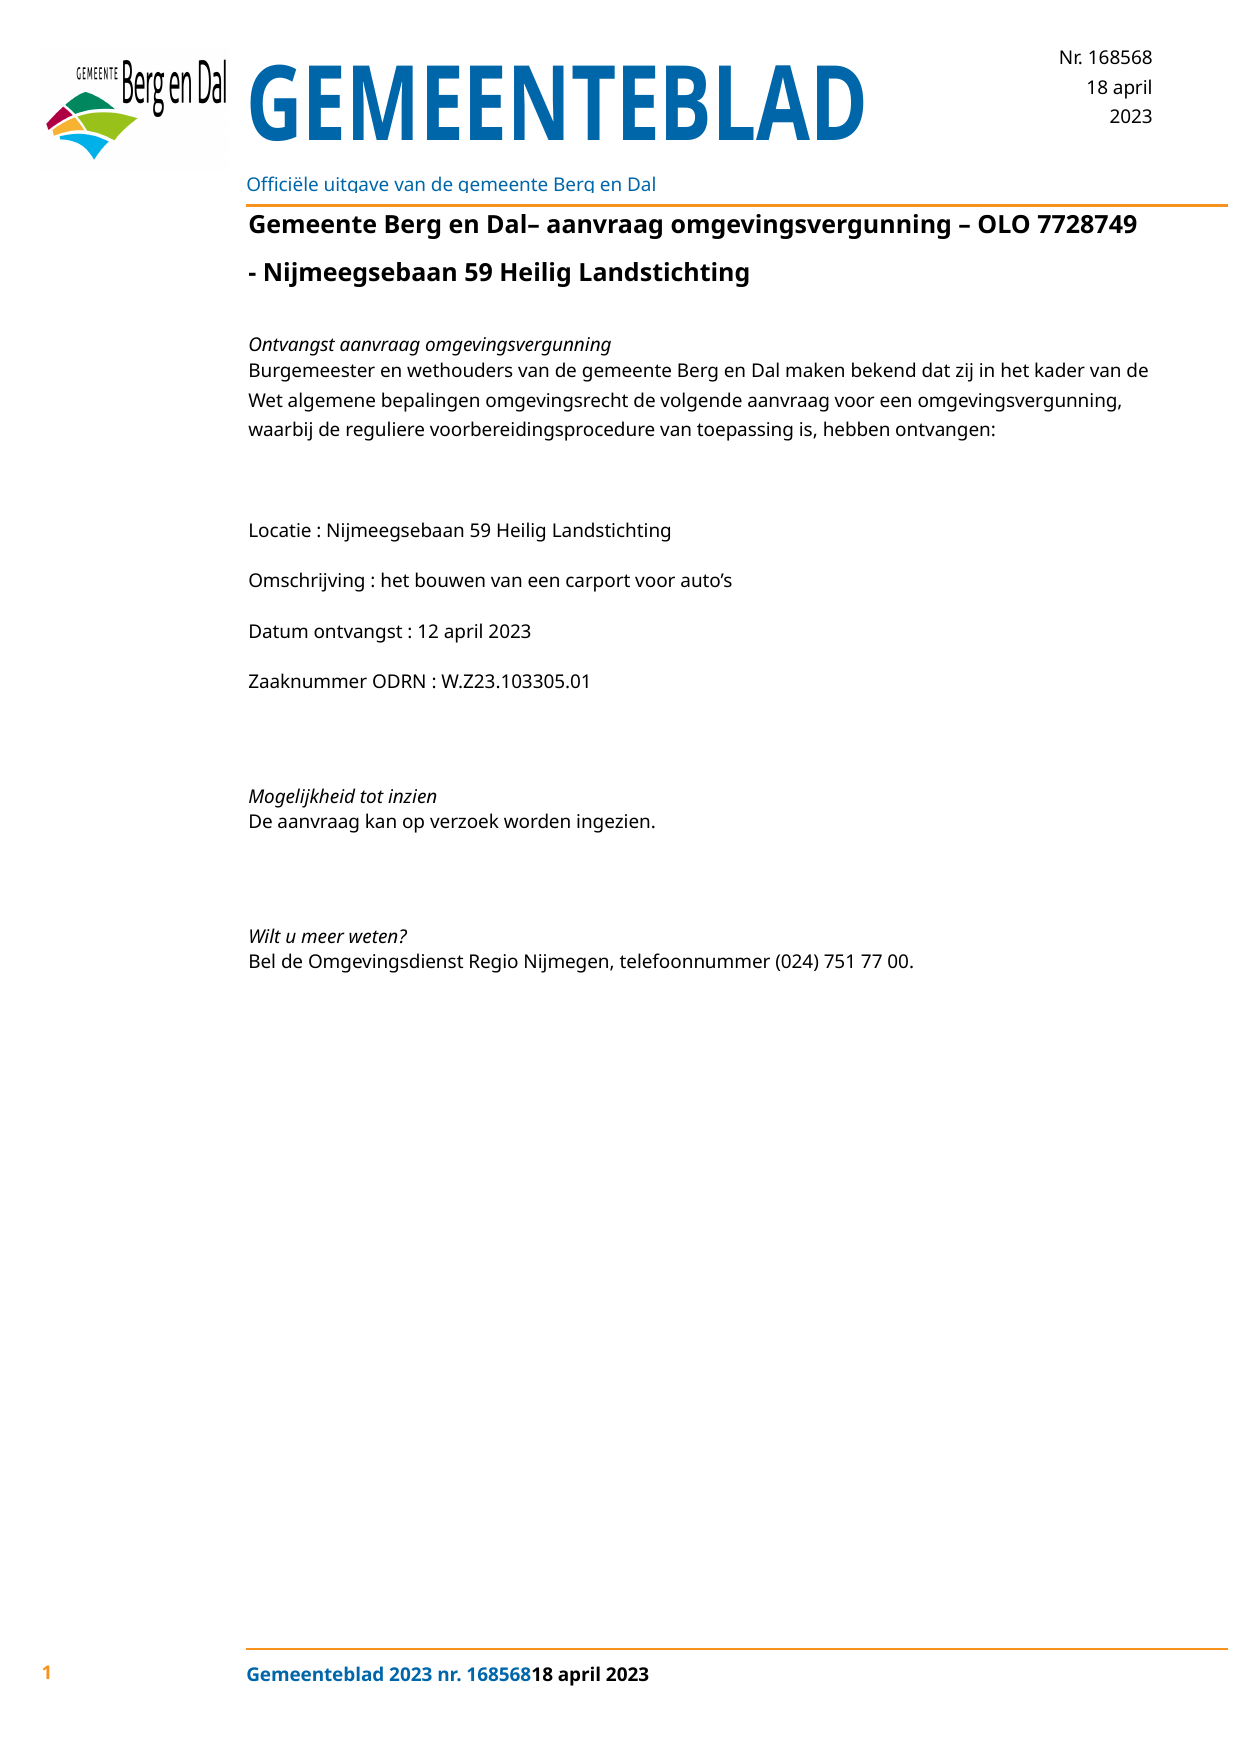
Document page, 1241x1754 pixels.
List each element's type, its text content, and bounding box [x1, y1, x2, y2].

text Mogelijkheid tot inzien [248, 783, 1152, 808]
text Zaaknummer ODRN : W.Z23.103305.01 [248, 668, 1152, 694]
text Wilt u meer weten? [248, 923, 1152, 949]
text Locatie : Nijmeegsebaan 59 Heilig Landstichting [248, 517, 1152, 543]
picture [41, 47, 231, 172]
text Ontvangst aanvraag omgevingsvergunning [248, 331, 1152, 357]
text Datum ontvangst : 12 april 2023 [248, 618, 1152, 644]
text Burgemeester en wethouders van de gemeente Berg en Dal maken bekend dat zij in het kader van de Wet algemene bepalingen omgevingsrecht de volgende aanvraag voor een omgevingsvergunning, waarbij de reguliere voorbereidingsprocedure van toepassing is, hebben ontvangen: [248, 357, 1152, 442]
text Bel de Omgevingsdienst Regio Nijmegen, telefoonnummer (024) 751 77 00. [248, 949, 1152, 974]
text De aanvraag kan op verzoek worden ingezien. [248, 808, 1152, 834]
text Omschrijving : het bouwen van een carport voor auto’s [248, 568, 1152, 593]
text Gemeente Berg en Dal– aanvraag omgevingsvergunning – OLO 7728749 - Nijmeegsebaan 59 Heilig Landstichting [248, 207, 1152, 288]
